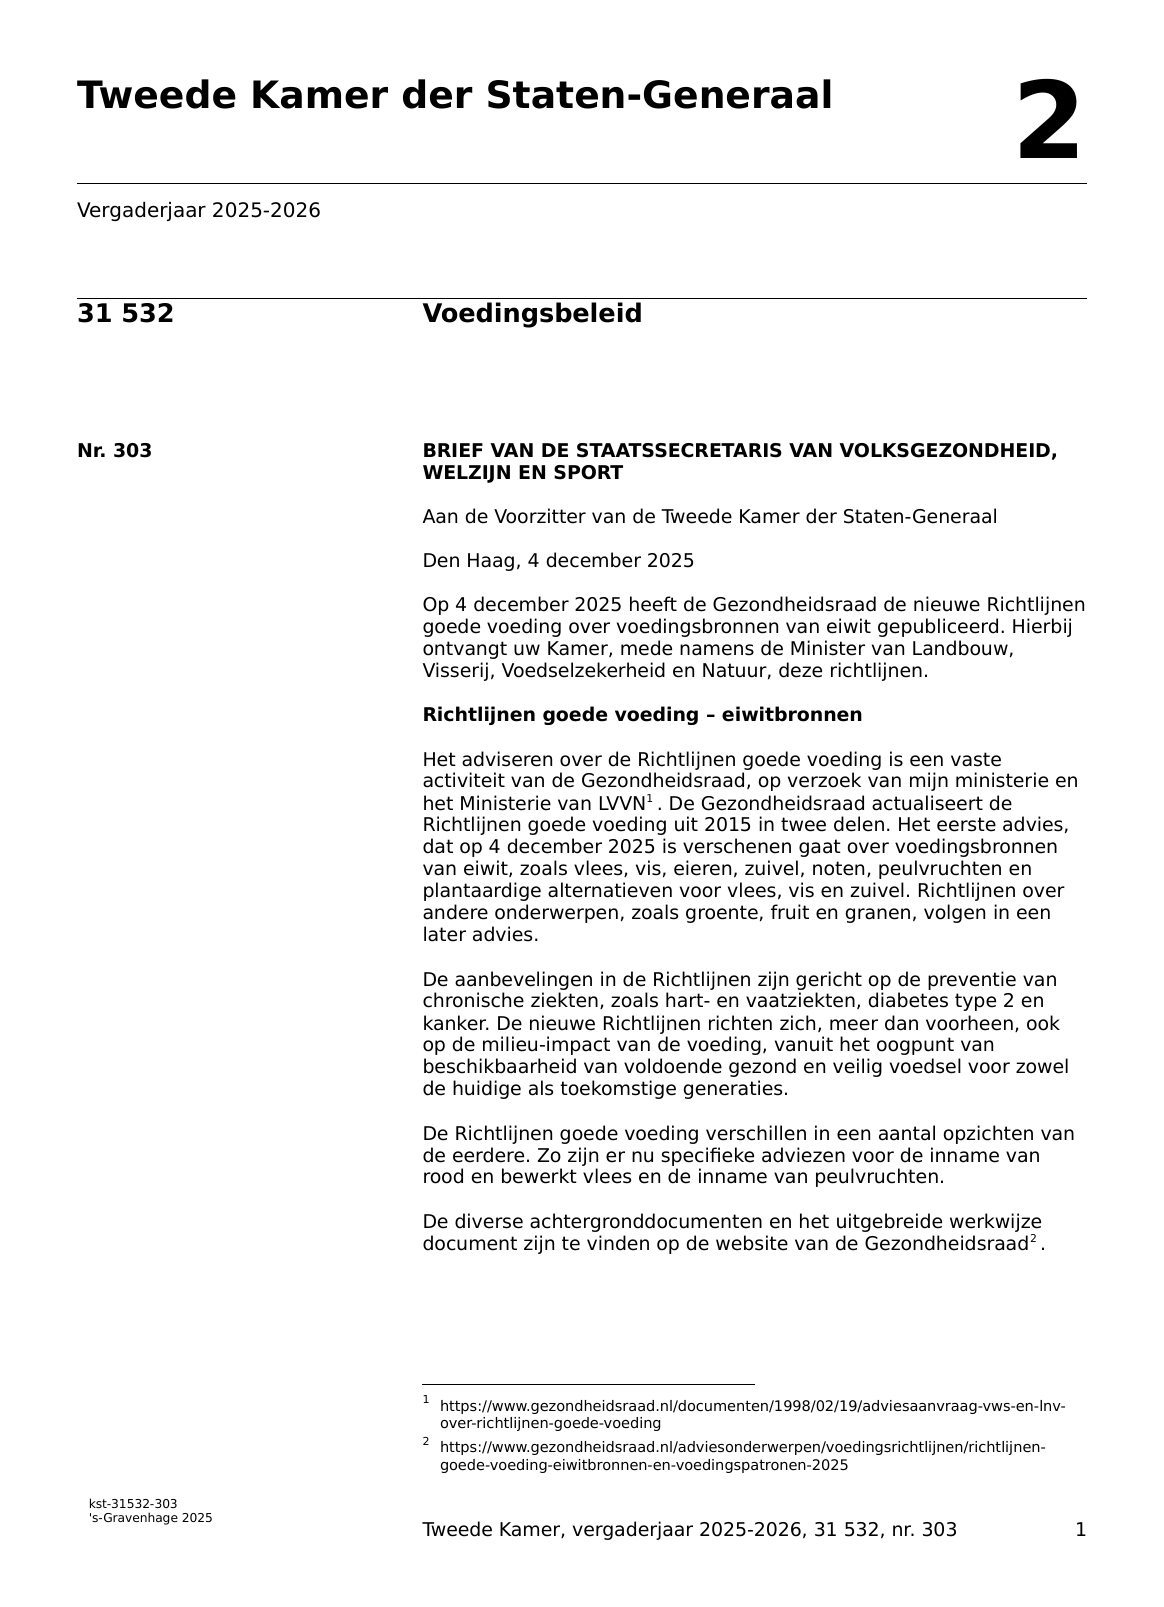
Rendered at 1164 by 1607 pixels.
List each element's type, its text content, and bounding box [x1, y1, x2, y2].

text De Richtlijnen goede voeding verschillen in een aantal opzichten van de eerdere. Zo zijn er nu specifieke adviezen voor de inname van rood en bewerkt vlees en de inname van peulvruchten. [422, 1122, 1087, 1188]
table_cell Vergaderjaar 2025-2026 [77, 184, 1087, 298]
text 's-Gravenhage 2025 [88, 1511, 323, 1525]
text https://www.gezondheidsraad.nl/documenten/1998/02/19/adviesaanvraag-vws-en-lnv-over-richtlijnen-goede-voeding [422, 1393, 1087, 1432]
text https://www.gezondheidsraad.nl/adviesonderwerpen/voedingsrichtlijnen/richtlijnen-goede-voeding-eiwitbronnen-en-voedingspatronen-2025 [422, 1435, 1087, 1474]
subtitle Nr. 303 BRIEF VAN DE STAATSSECRETARIS VAN VOLKSGEZONDHEID, WELZIJN EN SPORT [77, 440, 1087, 484]
table_header Tweede Kamer der Staten-Generaal [77, 59, 886, 183]
text De diverse achtergronddocumenten en het uitgebreide werkwijze document zijn te vinden op de website van de Gezondheidsraad. [422, 1211, 1087, 1254]
subtitle Richtlijnen goede voeding – eiwitbronnen [422, 704, 1087, 726]
table_header 2 [886, 59, 1087, 183]
text De aanbevelingen in de Richtlijnen zijn gericht op de preventie van chronische ziekten, zoals hart- en vaatziekten, diabetes type 2 en kanker. De nieuwe Richtlijnen richten zich, meer dan voorheen, ook op de milieu-impact van de voeding, vanuit het oogpunt van beschikbaarheid van voldoende gezond en veilig voedsel voor zowel de huidige als toekomstige generaties. [422, 968, 1087, 1100]
text Aan de Voorzitter van de Tweede Kamer der Staten-Generaal [422, 506, 1087, 528]
text Den Haag, 4 december 2025 [422, 550, 1087, 572]
text Op 4 december 2025 heeft de Gezondheidsraad de nieuwe Richtlijnen goede voeding over voedingsbronnen van eiwit gepubliceerd. Hierbij ontvangt uw Kamer, mede namens de Minister van Landbouw, Visserij, Voedselzekerheid en Natuur, deze richtlijnen. [422, 594, 1087, 682]
subtitle 31 532 Voedingsbeleid [77, 299, 1087, 329]
text kst-31532-303 [88, 1497, 323, 1511]
text Het adviseren over de Richtlijnen goede voeding is een vaste activiteit van de Gezondheidsraad, op verzoek van mijn ministerie en het Ministerie van LVVN. De Gezondheidsraad actualiseert de Richtlijnen goede voeding uit 2015 in twee delen. Het eerste advies, dat op 4 december 2025 is verschenen gaat over voedingsbronnen van eiwit, zoals vlees, vis, eieren, zuivel, noten, peulvruchten en plantaardige alternatieven voor vlees, vis en zuivel. Richtlijnen over andere onderwerpen, zoals groente, fruit en granen, volgen in een later advies. [422, 748, 1087, 946]
